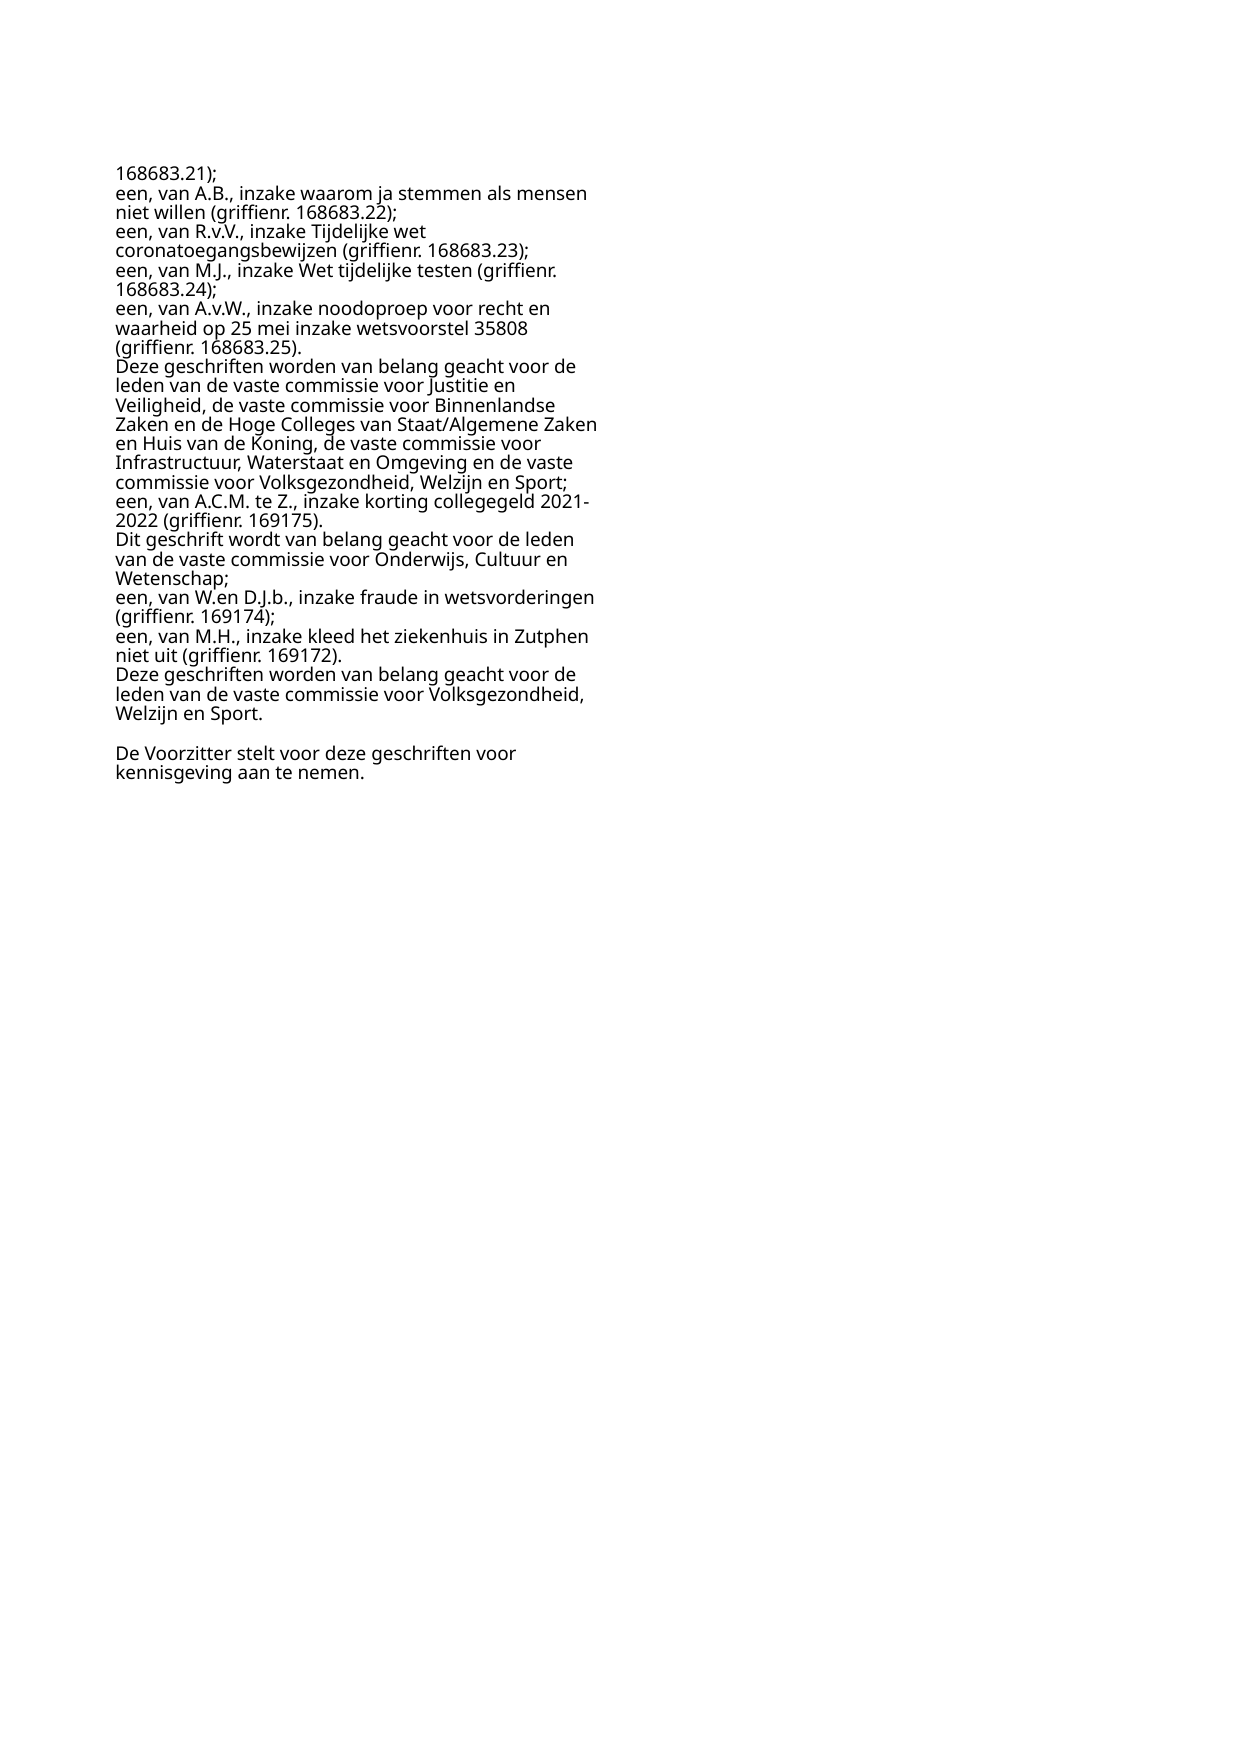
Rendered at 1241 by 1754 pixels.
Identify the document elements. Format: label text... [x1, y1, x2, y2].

text Deze geschriften worden van belang geacht voor de leden van de vaste commissie voor Volksgezondheid, Welzijn en Sport. [115, 666, 605, 724]
text een, van W.en D.J.b., inzake fraude in wetsvorderingen (griffienr. 169174); [115, 589, 605, 628]
text een, van A.B., inzake waarom ja stemmen als mensen niet willen (griffienr. 168683.22); [115, 184, 605, 223]
text 168683.21); [115, 165, 605, 184]
text De Voorzitter stelt voor deze geschriften voor kennisgeving aan te nemen. [115, 745, 605, 783]
text een, van M.J., inzake Wet tijdelijke testen (griffienr. 168683.24); [115, 262, 605, 300]
text een, van R.v.V., inzake Tijdelijke wet coronatoegangsbewijzen (griffienr. 168683.23); [115, 223, 605, 262]
text een, van M.H., inzake kleed het ziekenhuis in Zutphen niet uit (griffienr. 169172). [115, 628, 605, 666]
text Dit geschrift wordt van belang geacht voor de leden van de vaste commissie voor Onderwijs, Cultuur en Wetenschap; [115, 531, 605, 589]
text Deze geschriften worden van belang geacht voor de leden van de vaste commissie voor Justitie en Veiligheid, de vaste commissie voor Binnenlandse Zaken en de Hoge Colleges van Staat/Algemene Zaken en Huis van de Koning, de vaste commissie voor Infrastructuur, Waterstaat en Omgeving en de vaste commissie voor Volksgezondheid, Welzijn en Sport; [115, 358, 605, 493]
text een, van A.C.M. te Z., inzake korting collegegeld 2021-2022 (griffienr. 169175). [115, 493, 605, 531]
text een, van A.v.W., inzake noodoproep voor recht en waarheid op 25 mei inzake wetsvoorstel 35808 (griffienr. 168683.25). [115, 300, 605, 358]
